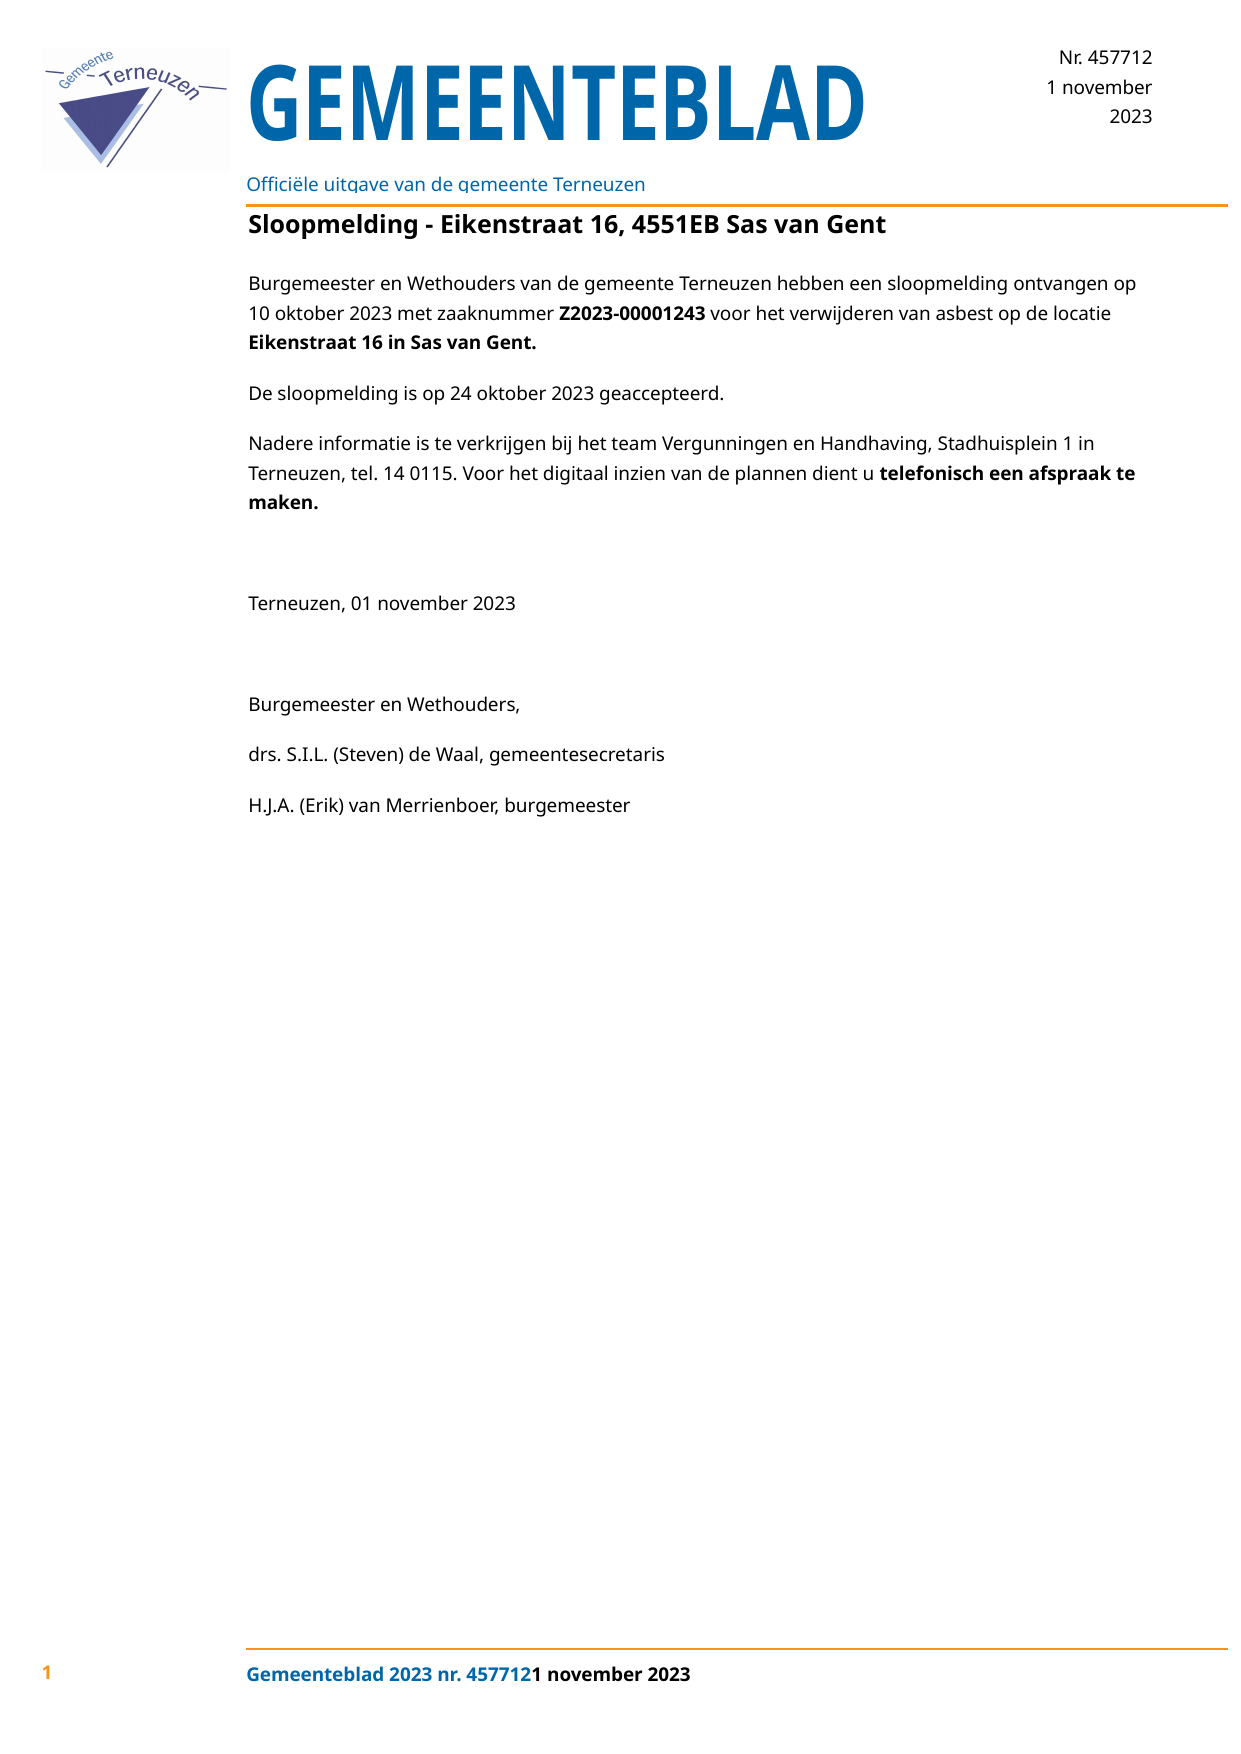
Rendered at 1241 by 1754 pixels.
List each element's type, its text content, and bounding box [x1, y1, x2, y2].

text De sloopmelding is op 24 oktober 2023 geaccepteerd. [248, 380, 1152, 406]
text Nadere informatie is te verkrijgen bij het team Vergunningen en Handhaving, Stadhuisplein 1 in Terneuzen, tel. 14 0115. Voor het digitaal inzien van de plannen dient u telefonisch een afspraak te maken. [248, 430, 1152, 515]
text Burgemeester en Wethouders van de gemeente Terneuzen hebben een sloopmelding ontvangen op 10 oktober 2023 met zaaknummer Z2023-00001243 voor het verwijderen van asbest op de locatie Eikenstraat 16 in Sas van Gent. [248, 270, 1152, 355]
text drs. S.I.L. (Steven) de Waal, gemeentesecretaris [248, 742, 1152, 767]
text H.J.A. (Erik) van Merrienboer, burgemeester [248, 792, 1152, 818]
text Terneuzen, 01 november 2023 [248, 590, 1152, 616]
picture [41, 47, 231, 172]
text Sloopmelding - Eikenstraat 16, 4551EB Sas van Gent [248, 207, 1152, 241]
text Burgemeester en Wethouders, [248, 691, 1152, 717]
